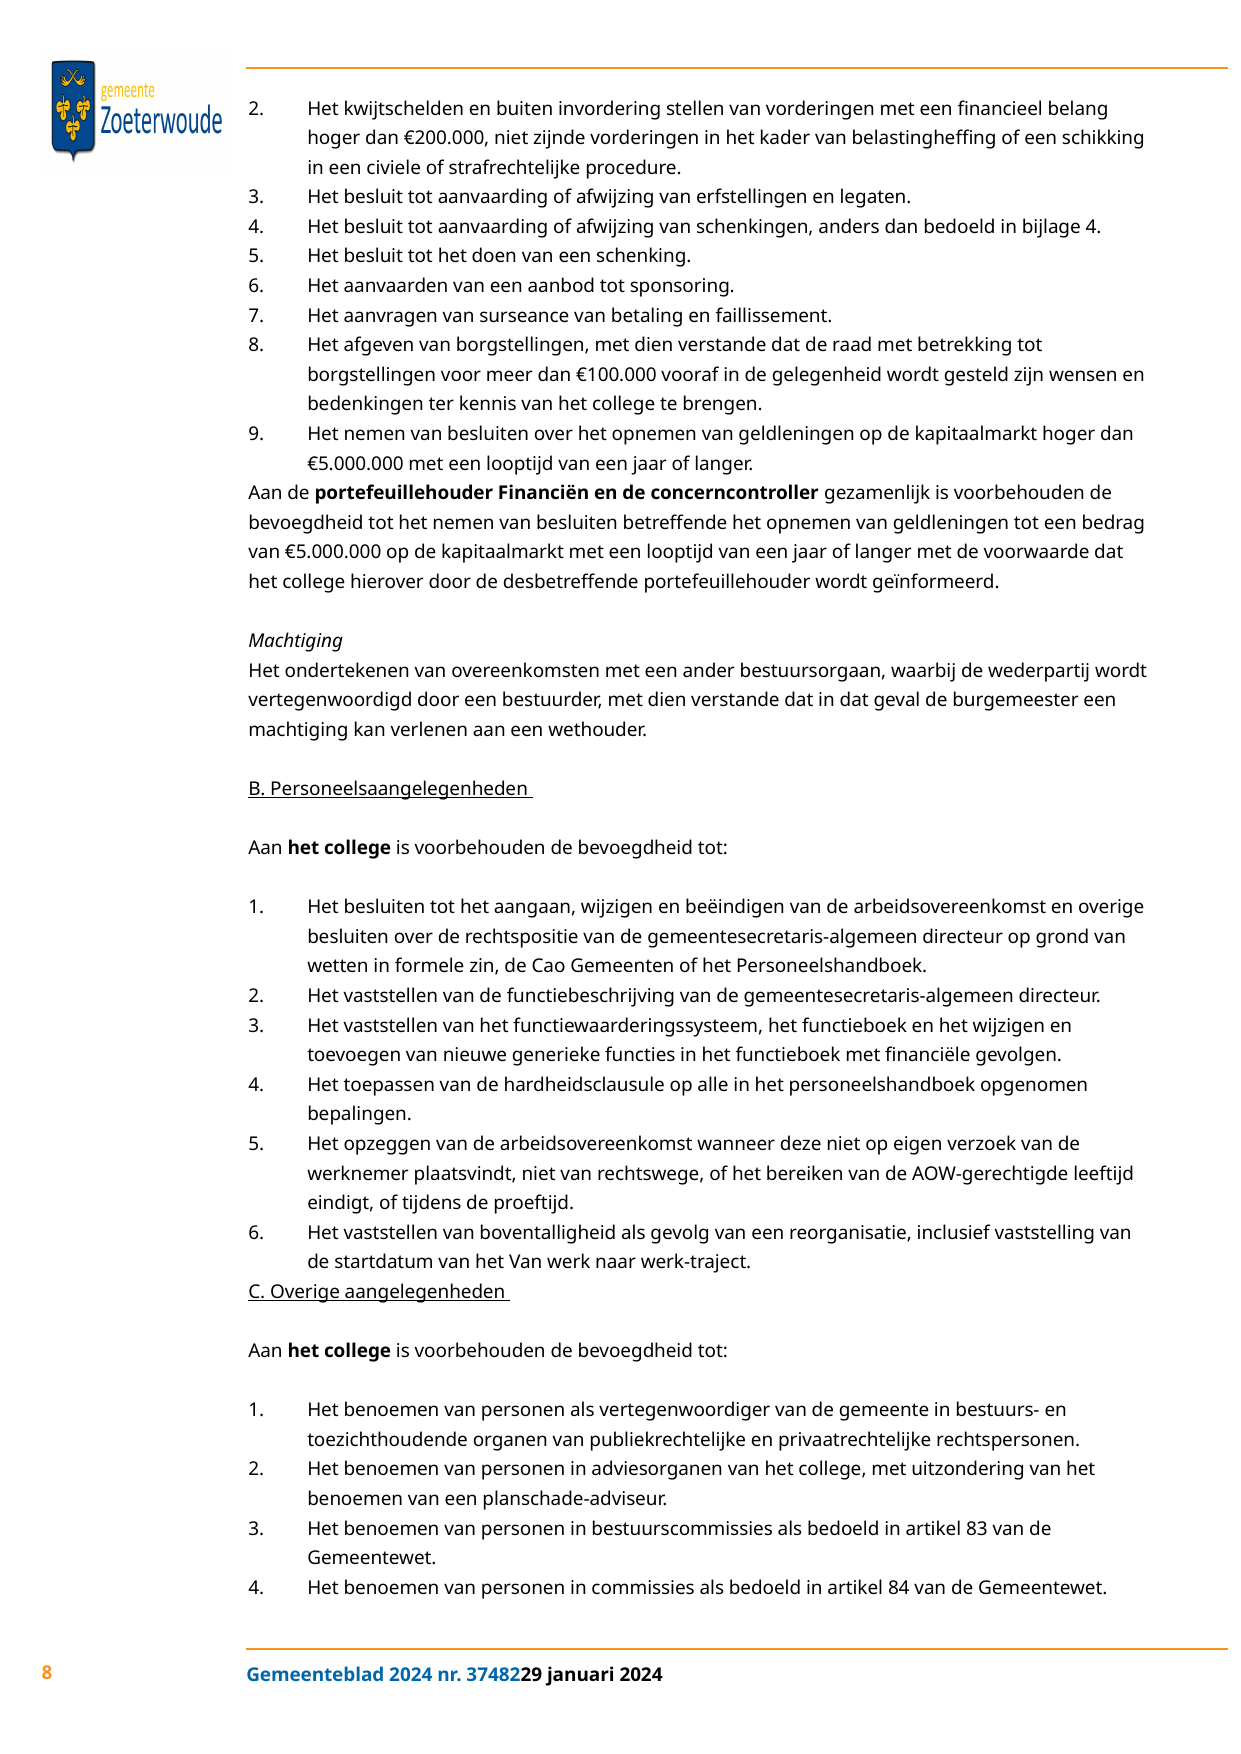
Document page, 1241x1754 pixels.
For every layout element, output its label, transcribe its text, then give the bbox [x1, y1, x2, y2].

text B. Personeelsaangelegenheden [248, 775, 1152, 801]
list Het besluit tot aanvaarding of afwijzing van erfstellingen en legaten. [248, 183, 1152, 209]
list Het aanvaarden van een aanbod tot sponsoring. [248, 272, 1152, 298]
list Het afgeven van borgstellingen, met dien verstande dat de raad met betrekking tot borgstellingen voor meer dan €100.000 vooraf in de gelegenheid wordt gesteld zijn wensen en bedenkingen ter kennis van het college te brengen. [248, 331, 1152, 416]
text C. Overige aangelegenheden [248, 1278, 1152, 1304]
text Het ondertekenen van overeenkomsten met een ander bestuursorgaan, waarbij de wederpartij wordt vertegenwoordigd door een bestuurder, met dien verstande dat in dat geval de burgemeester een machtiging kan verlenen aan een wethouder. [248, 657, 1152, 742]
text Machtiging [248, 627, 1152, 653]
list Het benoemen van personen in commissies als bedoeld in artikel 84 van de Gemeentewet. [248, 1574, 1152, 1600]
text Aan de portefeuillehouder Financiën en de concerncontroller gezamenlijk is voorbehouden de bevoegdheid tot het nemen van besluiten betreffende het opnemen van geldleningen tot een bedrag van €5.000.000 op de kapitaalmarkt met een looptijd van een jaar of langer met de voorwaarde dat het college hierover door de desbetreffende portefeuillehouder wordt geïnformeerd. [248, 479, 1152, 594]
text Aan het college is voorbehouden de bevoegdheid tot: [248, 1337, 1152, 1363]
list Het besluit tot het doen van een schenking. [248, 243, 1152, 268]
list Het vaststellen van boventalligheid als gevolg van een reorganisatie, inclusief vaststelling van de startdatum van het Van werk naar werk-traject. [248, 1219, 1152, 1274]
list Het besluit tot aanvaarding of afwijzing van schenkingen, anders dan bedoeld in bijlage 4. [248, 213, 1152, 239]
list Het besluiten tot het aangaan, wijzigen en beëindigen van de arbeidsovereenkomst en overige besluiten over de rechtspositie van de gemeentesecretaris-algemeen directeur op grond van wetten in formele zin, de Cao Gemeenten of het Personeelshandboek. [248, 893, 1152, 978]
picture [41, 47, 231, 172]
list Het nemen van besluiten over het opnemen van geldleningen op de kapitaalmarkt hoger dan €5.000.000 met een looptijd van een jaar of langer. [248, 420, 1152, 476]
list Het toepassen van de hardheidsclausule op alle in het personeelshandboek opgenomen bepalingen. [248, 1071, 1152, 1126]
list Het opzeggen van de arbeidsovereenkomst wanneer deze niet op eigen verzoek van de werknemer plaatsvindt, niet van rechtswege, of het bereiken van de AOW-gerechtigde leeftijd eindigt, of tijdens de proeftijd. [248, 1130, 1152, 1215]
text Aan het college is voorbehouden de bevoegdheid tot: [248, 834, 1152, 860]
list Het vaststellen van de functiebeschrijving van de gemeentesecretaris-algemeen directeur. [248, 982, 1152, 1008]
list Het aanvragen van surseance van betaling en faillissement. [248, 302, 1152, 328]
list Het benoemen van personen als vertegenwoordiger van de gemeente in bestuurs- en toezichthoudende organen van publiekrechtelijke en privaatrechtelijke rechtspersonen. [248, 1396, 1152, 1452]
list Het vaststellen van het functiewaarderingssysteem, het functieboek en het wijzigen en toevoegen van nieuwe generieke functies in het functieboek met financiële gevolgen. [248, 1012, 1152, 1067]
list Het kwijtschelden en buiten invordering stellen van vorderingen met een financieel belang hoger dan €200.000, niet zijnde vorderingen in het kader van belastingheffing of een schikking in een civiele of strafrechtelijke procedure. [248, 95, 1152, 180]
list Het benoemen van personen in bestuurscommissies als bedoeld in artikel 83 van de Gemeentewet. [248, 1515, 1152, 1570]
list Het benoemen van personen in adviesorganen van het college, met uitzondering van het benoemen van een planschade-adviseur. [248, 1456, 1152, 1511]
